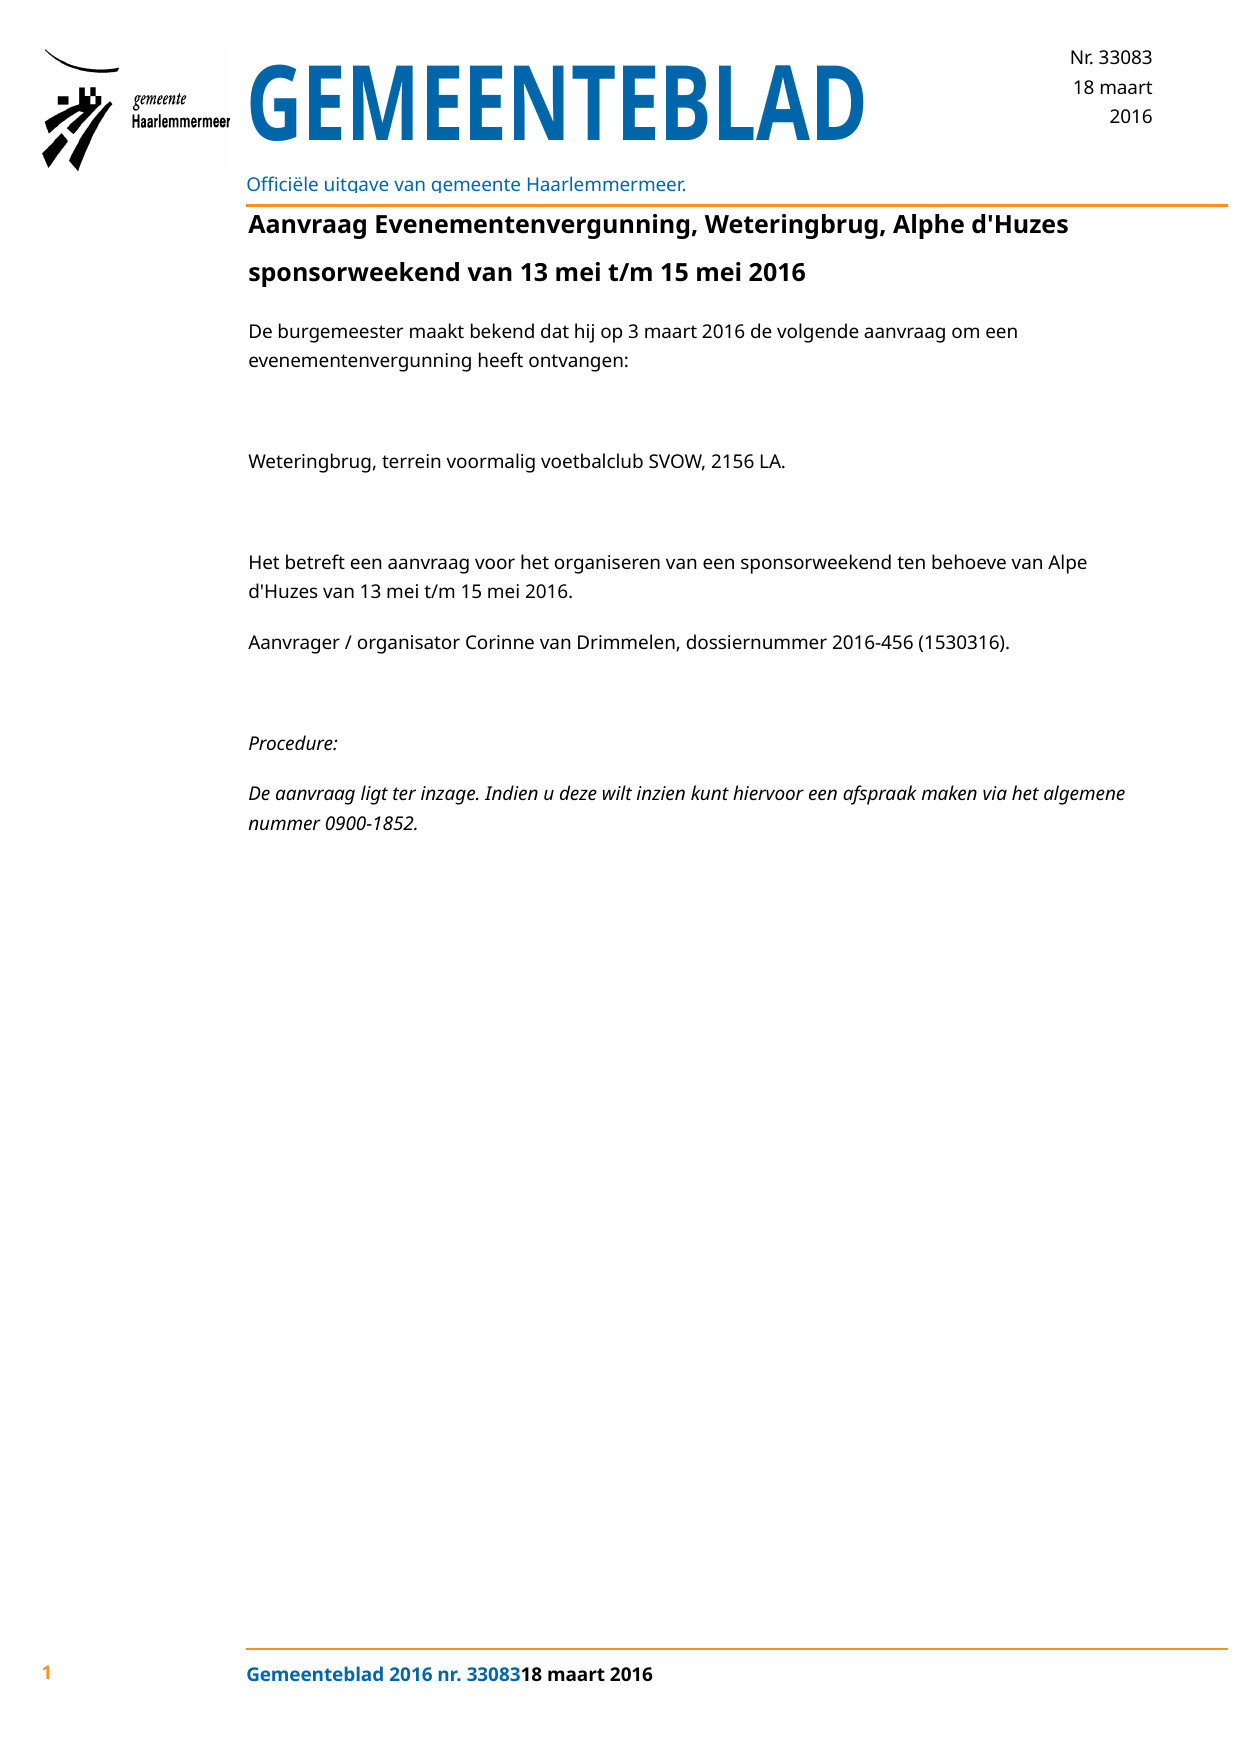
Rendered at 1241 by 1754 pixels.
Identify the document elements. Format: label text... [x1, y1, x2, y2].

text Weteringbrug, terrein voormalig voetbalclub SVOW, 2156 LA. [248, 448, 1152, 474]
text Aanvraag Evenementenvergunning, Weteringbrug, Alphe d'Huzes sponsorweekend van 13 mei t/m 15 mei 2016 [248, 207, 1152, 288]
picture [41, 47, 231, 172]
text De aanvraag ligt ter inzage. Indien u deze wilt inzien kunt hiervoor een afspraak maken via het algemene nummer 0900-1852. [248, 780, 1152, 836]
text Procedure: [248, 730, 1152, 756]
text De burgemeester maakt bekend dat hij op 3 maart 2016 de volgende aanvraag om een evenementenvergunning heeft ontvangen: [248, 318, 1152, 373]
text Het betreft een aanvraag voor het organiseren van een sponsorweekend ten behoeve van Alpe d'Huzes van 13 mei t/m 15 mei 2016. [248, 549, 1152, 604]
text Aanvrager / organisator Corinne van Drimmelen, dossiernummer 2016-456 (1530316). [248, 629, 1152, 655]
